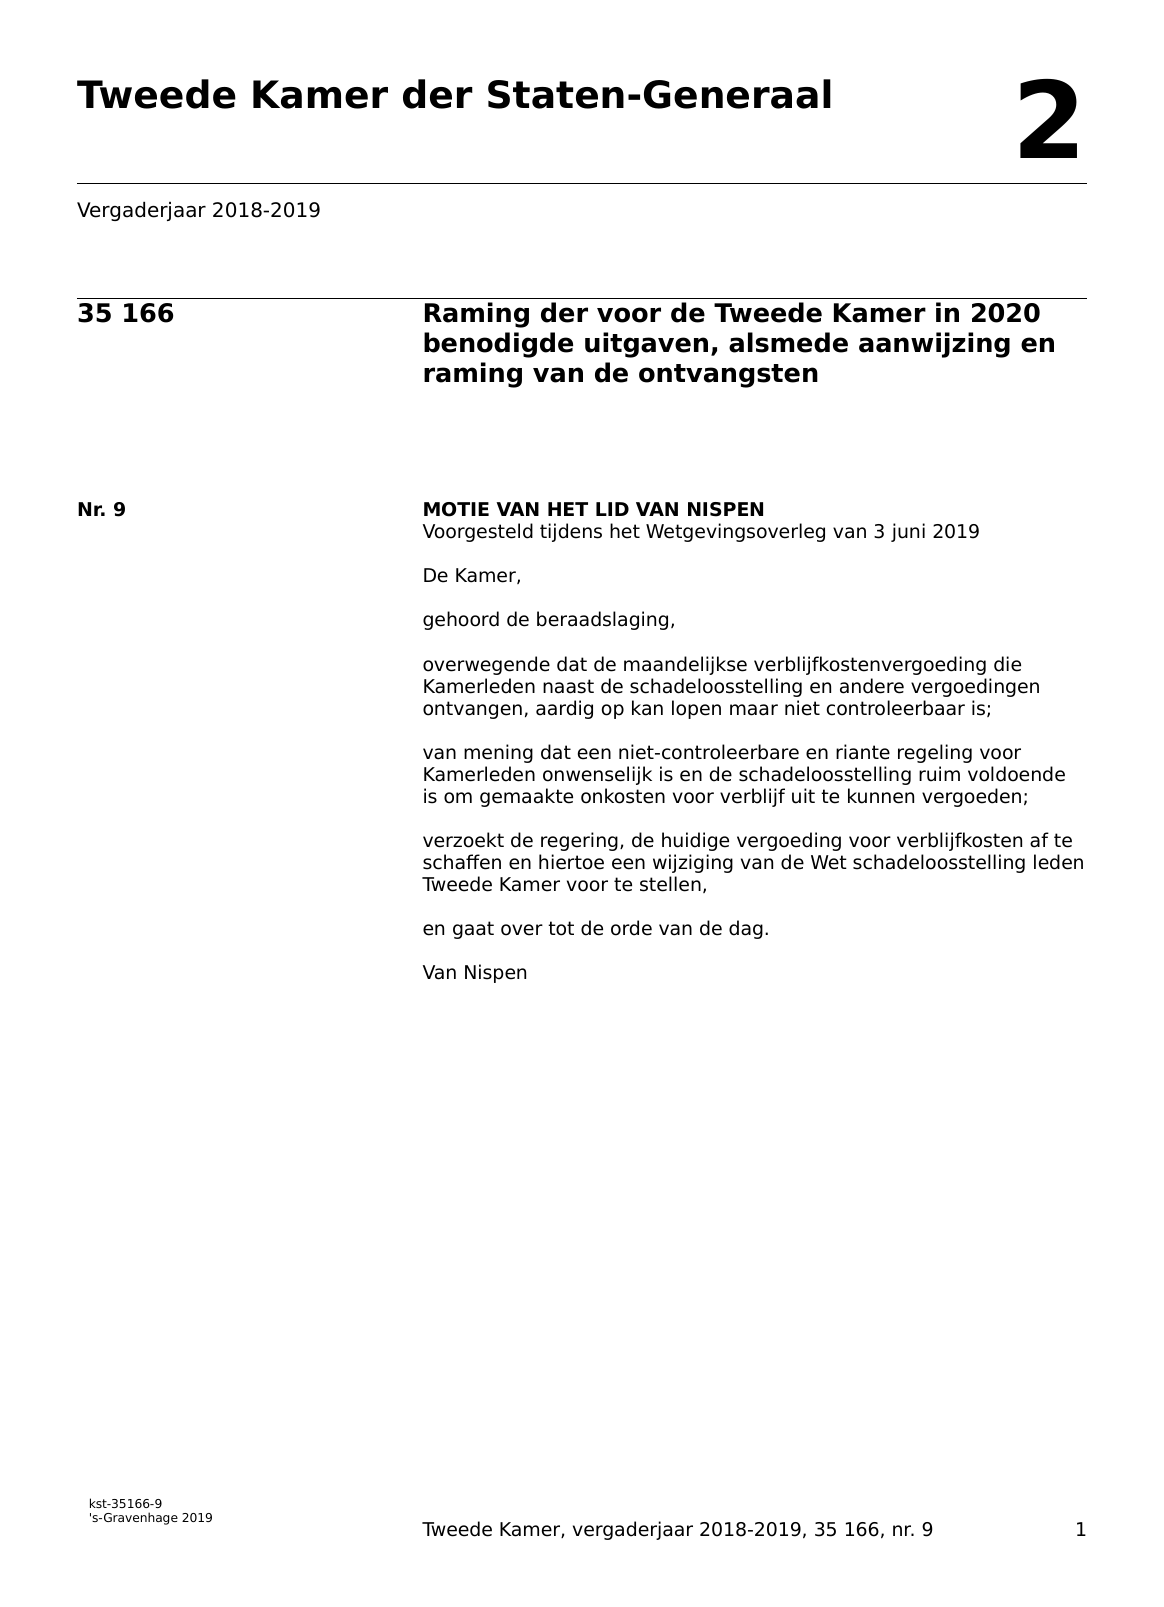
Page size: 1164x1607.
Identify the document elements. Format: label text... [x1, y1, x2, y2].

table_cell Vergaderjaar 2018-2019 [77, 184, 1087, 298]
text kst-35166-9 [88, 1497, 323, 1511]
subtitle 35 166 Raming der voor de Tweede Kamer in 2020 benodigde uitgaven, alsmede aanwijzing en raming van de ontvangsten [77, 299, 1087, 388]
text Voorgesteld tijdens het Wetgevingsoverleg van 3 juni 2019 [422, 521, 1087, 543]
table_header 2 [886, 59, 1087, 183]
text gehoord de beraadslaging, [422, 609, 1087, 631]
text en gaat over tot de orde van de dag. [422, 918, 1087, 940]
text overwegende dat de maandelijkse verblijfkostenvergoeding die Kamerleden naast de schadeloosstelling en andere vergoedingen ontvangen, aardig op kan lopen maar niet controleerbaar is; [422, 653, 1087, 719]
text verzoekt de regering, de huidige vergoeding voor verblijfkosten af te schaffen en hiertoe een wijziging van de Wet schadeloosstelling leden Tweede Kamer voor te stellen, [422, 830, 1087, 896]
text Van Nispen [422, 962, 1087, 984]
text 's-Gravenhage 2019 [88, 1511, 323, 1525]
text De Kamer, [422, 565, 1087, 587]
text van mening dat een niet-controleerbare en riante regeling voor Kamerleden onwenselijk is en de schadeloosstelling ruim voldoende is om gemaakte onkosten voor verblijf uit te kunnen vergoeden; [422, 742, 1087, 808]
subtitle Nr. 9 MOTIE VAN HET LID VAN NISPEN [77, 499, 1087, 521]
table_header Tweede Kamer der Staten-Generaal [77, 59, 886, 183]
